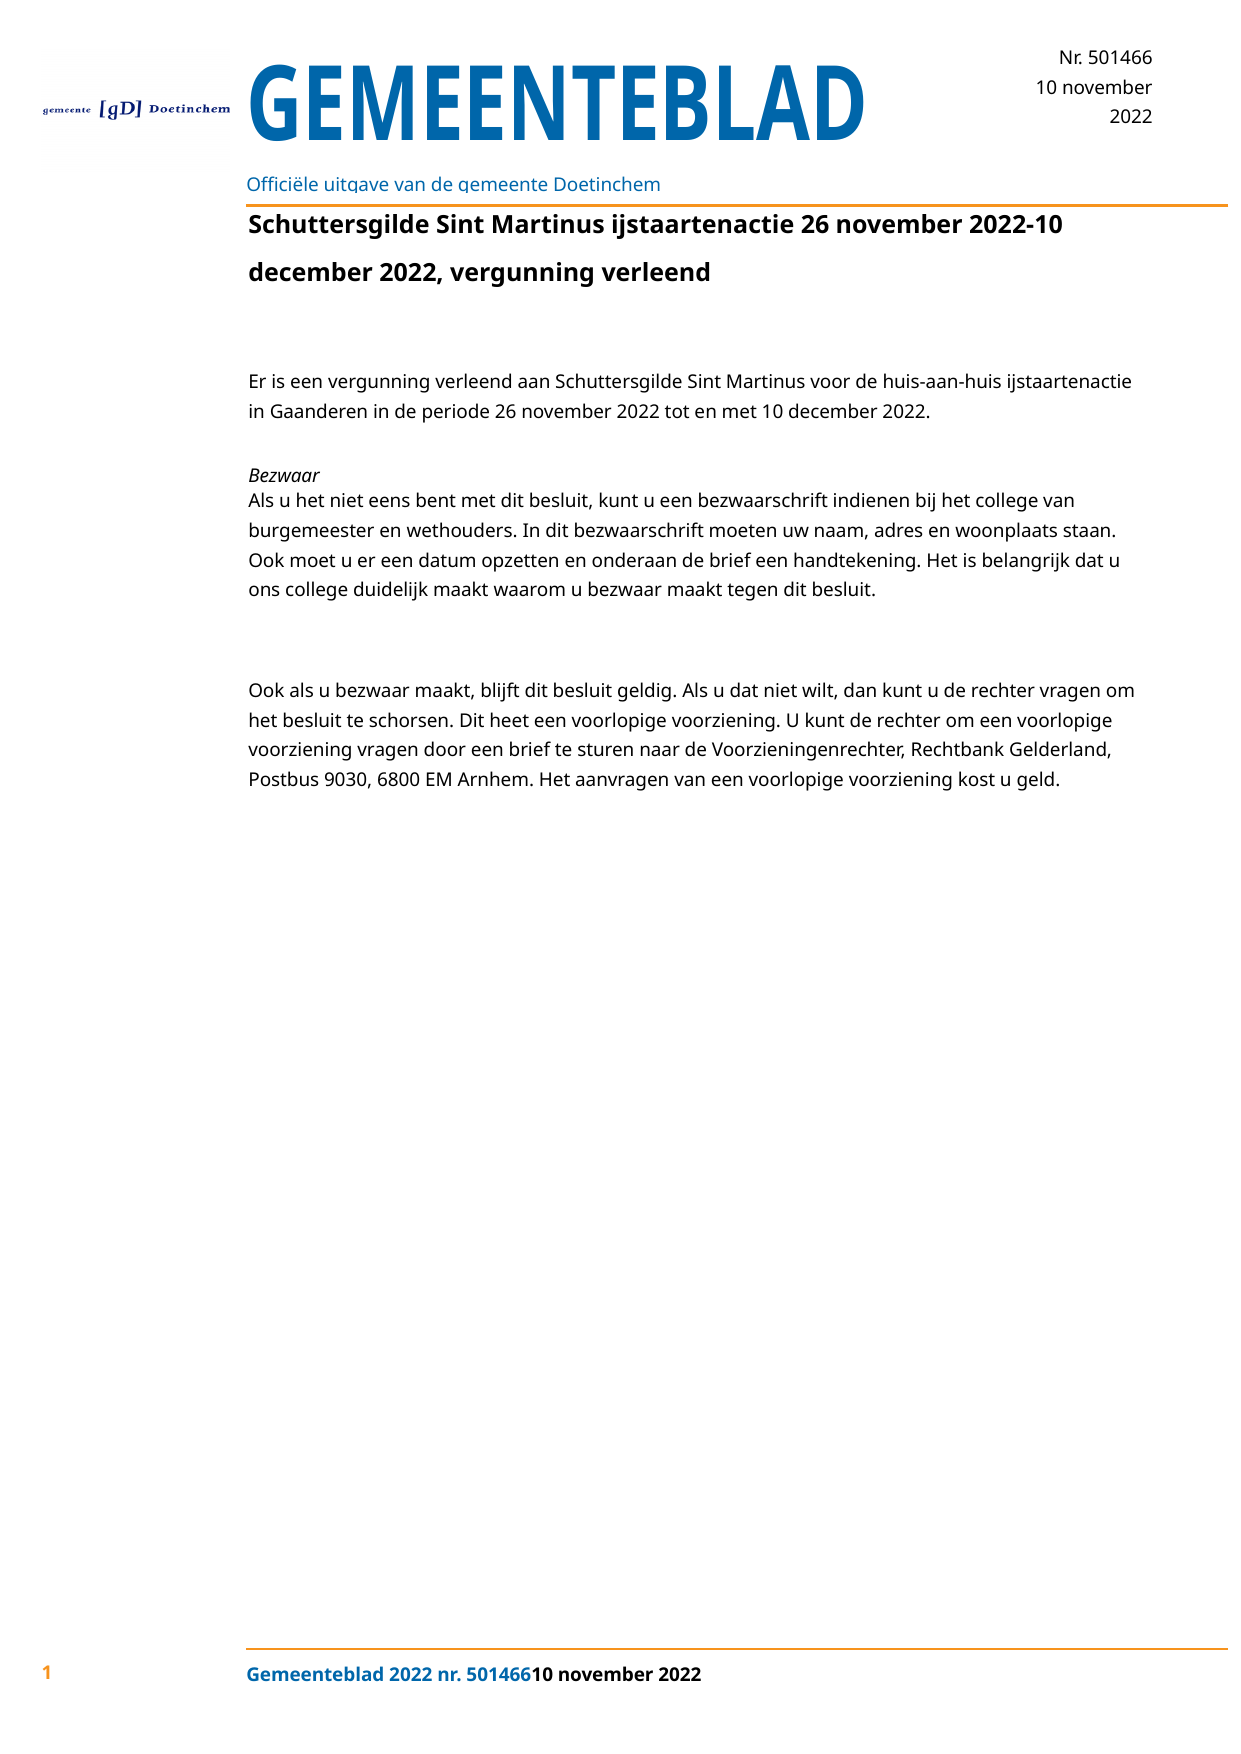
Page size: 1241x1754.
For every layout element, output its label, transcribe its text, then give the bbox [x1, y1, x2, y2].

text Als u het niet eens bent met dit besluit, kunt u een bezwaarschrift indienen bij het college van burgemeester en wethouders. In dit bezwaarschrift moeten uw naam, adres en woonplaats staan. Ook moet u er een datum opzetten en onderaan de brief een handtekening. Het is belangrijk dat u ons college duidelijk maakt waarom u bezwaar maakt tegen dit besluit. [248, 488, 1152, 602]
text Ook als u bezwaar maakt, blijft dit besluit geldig. Als u dat niet wilt, dan kunt u de rechter vragen om het besluit te schorsen. Dit heet een voorlopige voorziening. U kunt de rechter om een voorlopige voorziening vragen door een brief te sturen naar de Voorzieningenrechter, Rechtbank Gelderland, Postbus 9030, 6800 EM Arnhem. Het aanvragen van een voorlopige voorziening kost u geld. [248, 677, 1152, 792]
text Schuttersgilde Sint Martinus ijstaartenactie 26 november 2022-10 december 2022, vergunning verleend [248, 207, 1152, 288]
picture [41, 47, 231, 172]
text Bezwaar [248, 462, 1152, 488]
text Er is een vergunning verleend aan Schuttersgilde Sint Martinus voor de huis-aan-huis ijstaartenactie in Gaanderen in de periode 26 november 2022 tot en met 10 december 2022. [248, 368, 1152, 424]
